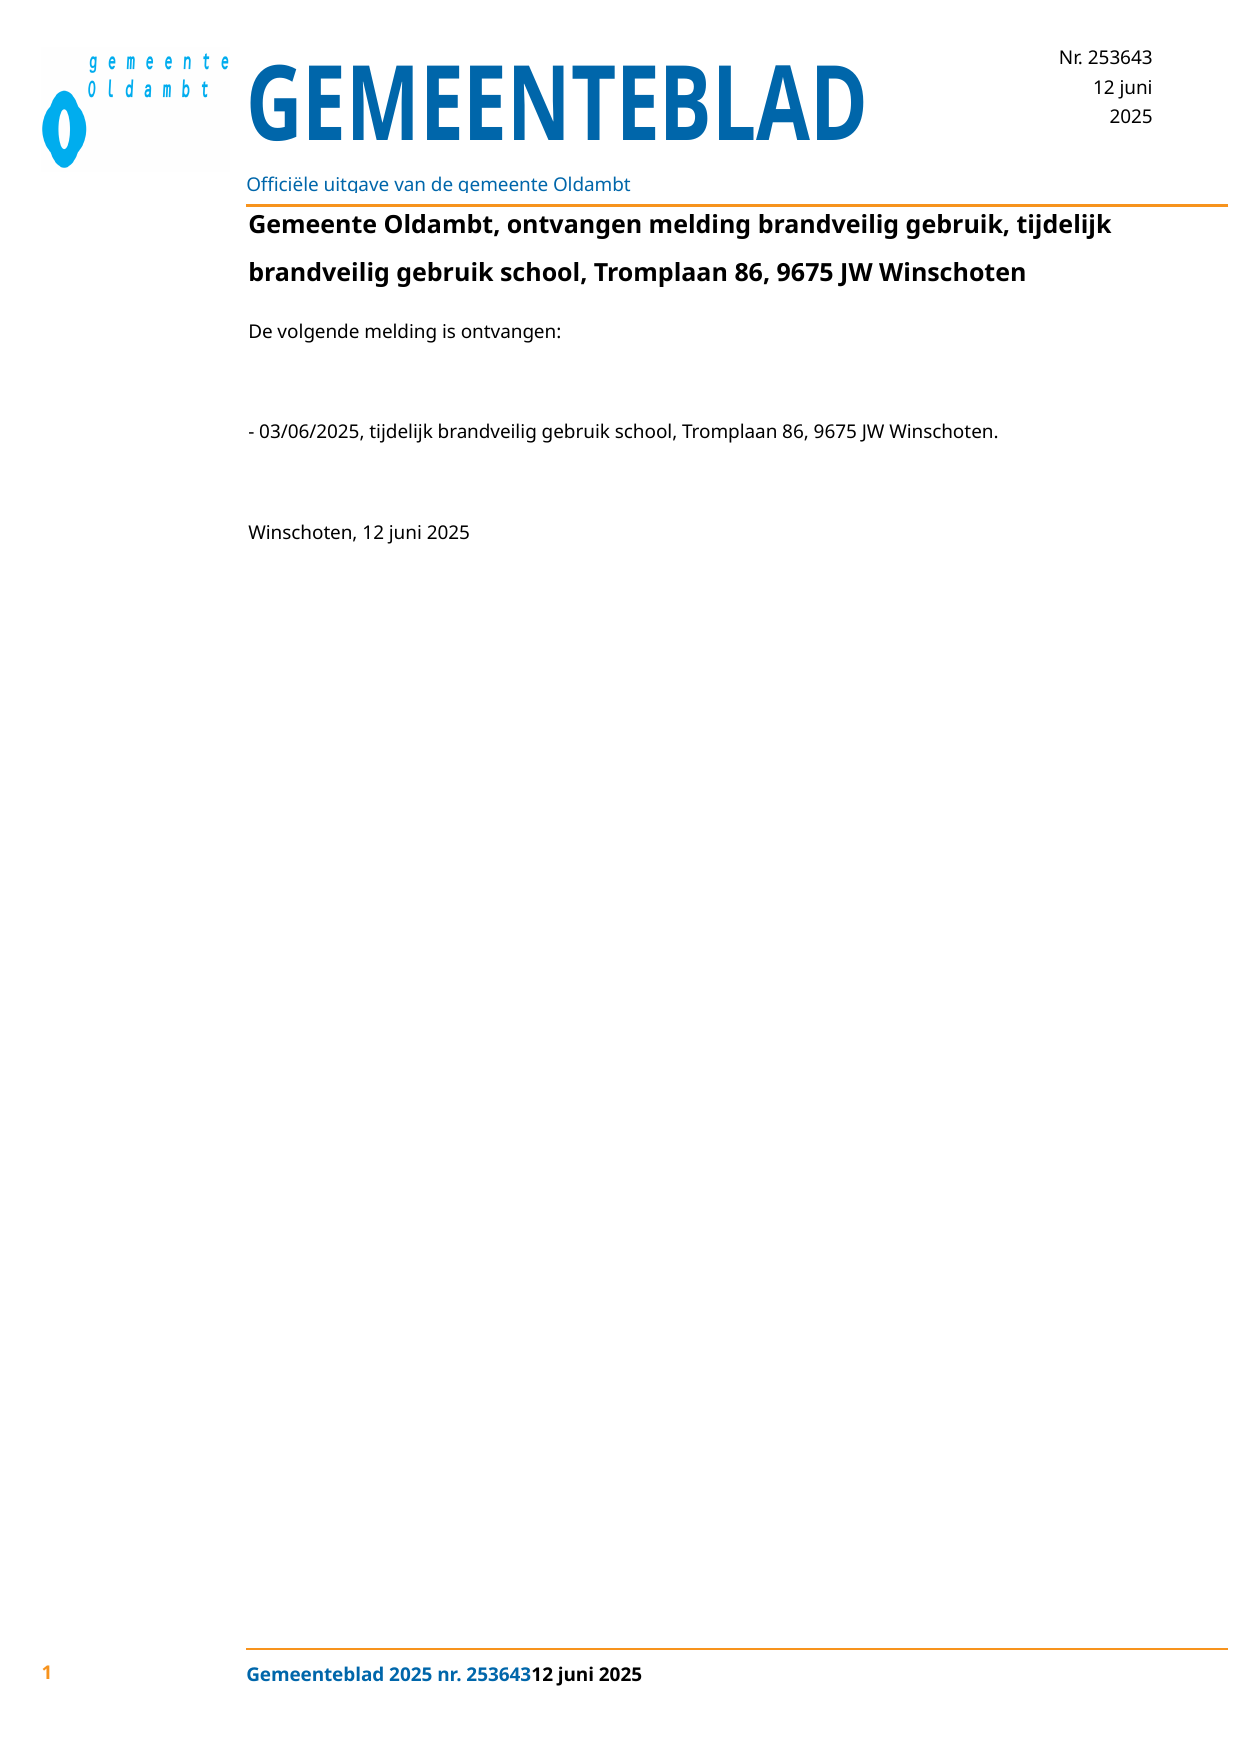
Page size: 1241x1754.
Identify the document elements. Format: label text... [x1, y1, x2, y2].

text De volgende melding is ontvangen: [248, 318, 1152, 344]
text - 03/06/2025, tijdelijk brandveilig gebruik school, Tromplaan 86, 9675 JW Winschoten. [248, 419, 1152, 444]
text Winschoten, 12 juni 2025 [248, 519, 1152, 545]
text Gemeente Oldambt, ontvangen melding brandveilig gebruik, tijdelijk brandveilig gebruik school, Tromplaan 86, 9675 JW Winschoten [248, 207, 1152, 288]
picture [41, 47, 231, 172]
